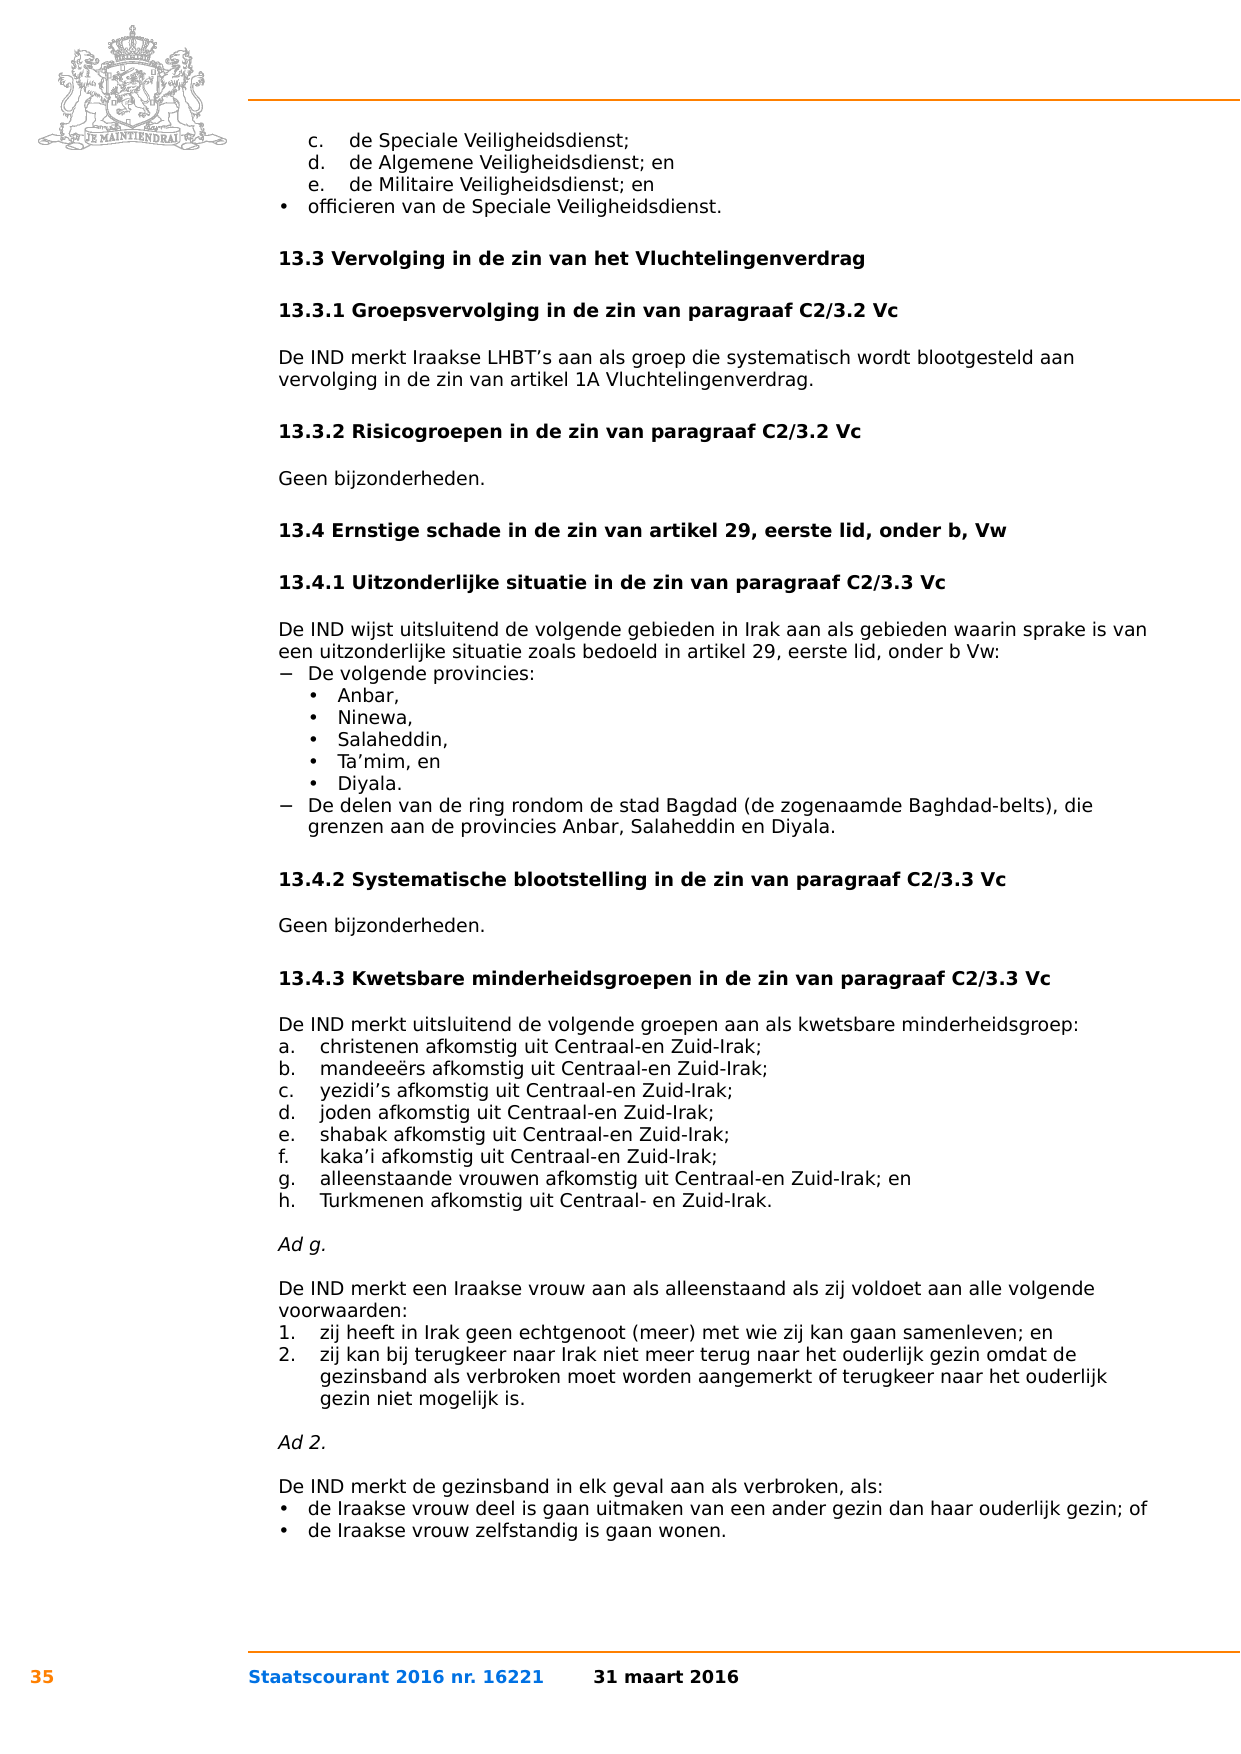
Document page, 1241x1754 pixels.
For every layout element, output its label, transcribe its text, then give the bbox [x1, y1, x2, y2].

text • Anbar, [308, 684, 1163, 707]
text e. de Militaire Veiligheidsdienst; en [308, 174, 1163, 196]
text • de Iraakse vrouw zelfstandig is gaan wonen. [278, 1519, 1163, 1541]
text d. joden afkomstig uit Centraal-en Zuid-Irak; [278, 1102, 1163, 1124]
text 1. zij heeft in Irak geen echtgenoot (meer) met wie zij kan gaan samenleven; en [278, 1322, 1163, 1344]
text b. mandeeërs afkomstig uit Centraal-en Zuid-Irak; [278, 1058, 1163, 1080]
text f. kaka’i afkomstig uit Centraal-en Zuid-Irak; [278, 1146, 1163, 1168]
text d. de Algemene Veiligheidsdienst; en [308, 152, 1163, 174]
text e. shabak afkomstig uit Centraal-en Zuid-Irak; [278, 1124, 1163, 1146]
text • Diyala. [308, 772, 1163, 794]
text 2. zij kan bij terugkeer naar Irak niet meer terug naar het ouderlijk gezin omdat de gezinsband als verbroken moet worden aangemerkt of terugkeer naar het ouderlijk gezin niet mogelijk is. [278, 1344, 1163, 1410]
subtitle 13.3.2 Risicogroepen in de zin van paragraaf C2/3.2 Vc [278, 421, 1163, 443]
text Geen bijzonderheden. [278, 468, 1163, 490]
text De IND merkt een Iraakse vrouw aan als alleenstaand als zij voldoet aan alle volgende voorwaarden: [278, 1278, 1163, 1322]
subtitle Ad g. [278, 1234, 1163, 1256]
subtitle 13.4 Ernstige schade in de zin van artikel 29, eerste lid, onder b, Vw [278, 520, 1163, 542]
text • de Iraakse vrouw deel is gaan uitmaken van een ander gezin dan haar ouderlijk gezin; of [278, 1497, 1163, 1519]
text • officieren van de Speciale Veiligheidsdienst. [278, 196, 1163, 218]
text De IND merkt uitsluitend de volgende groepen aan als kwetsbare minderheidsgroep: [278, 1014, 1163, 1036]
text • Salaheddin, [308, 728, 1163, 751]
subtitle 13.4.1 Uitzonderlijke situatie in de zin van paragraaf C2/3.3 Vc [278, 572, 1163, 594]
text c. de Speciale Veiligheidsdienst; [308, 130, 1163, 152]
text De IND merkt de gezinsband in elk geval aan als verbroken, als: [278, 1476, 1163, 1497]
text − De volgende provincies: [278, 663, 1163, 684]
text Geen bijzonderheden. [278, 915, 1163, 937]
subtitle 13.3.1 Groepsvervolging in de zin van paragraaf C2/3.2 Vc [278, 300, 1163, 322]
text c. yezidi’s afkomstig uit Centraal-en Zuid-Irak; [278, 1080, 1163, 1102]
picture [38, 25, 227, 150]
text De IND wijst uitsluitend de volgende gebieden in Irak aan als gebieden waarin sprake is van een uitzonderlijke situatie zoals bedoeld in artikel 29, eerste lid, onder b Vw: [278, 619, 1163, 663]
subtitle 13.4.2 Systematische blootstelling in de zin van paragraaf C2/3.3 Vc [278, 868, 1163, 890]
subtitle Ad 2. [278, 1432, 1163, 1454]
subtitle 13.3 Vervolging in de zin van het Vluchtelingenverdrag [278, 248, 1163, 270]
text • Ta’mim, en [308, 751, 1163, 772]
subtitle 13.4.3 Kwetsbare minderheidsgroepen in de zin van paragraaf C2/3.3 Vc [278, 967, 1163, 989]
text • Ninewa, [308, 707, 1163, 728]
text − De delen van de ring rondom de stad Bagdad (de zogenaamde Baghdad-belts), die grenzen aan de provincies Anbar, Salaheddin en Diyala. [278, 794, 1163, 838]
text a. christenen afkomstig uit Centraal-en Zuid-Irak; [278, 1036, 1163, 1058]
text De IND merkt Iraakse LHBT’s aan als groep die systematisch wordt blootgesteld aan vervolging in de zin van artikel 1A Vluchtelingenverdrag. [278, 347, 1163, 391]
text g. alleenstaande vrouwen afkomstig uit Centraal-en Zuid-Irak; en [278, 1168, 1163, 1190]
text h. Turkmenen afkomstig uit Centraal- en Zuid-Irak. [278, 1190, 1163, 1212]
